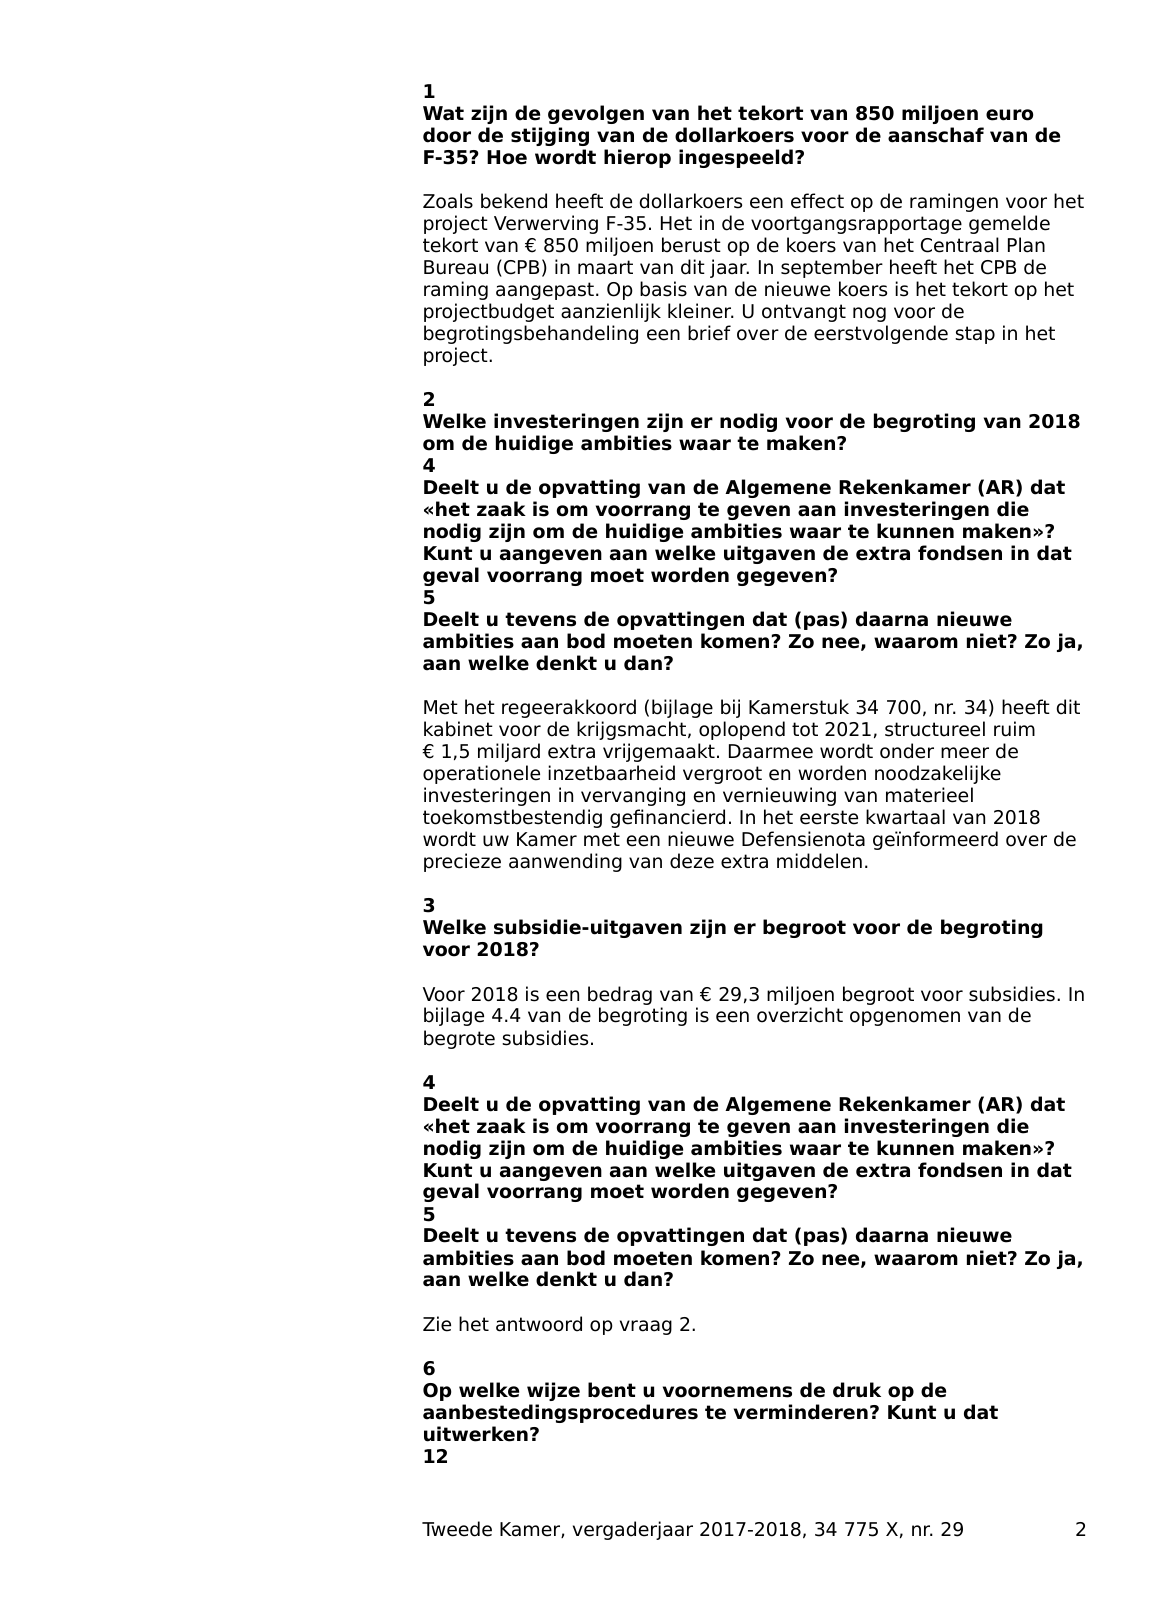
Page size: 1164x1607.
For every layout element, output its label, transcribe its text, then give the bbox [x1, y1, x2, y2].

text Deelt u de opvatting van de Algemene Rekenkamer (AR) dat «het zaak is om voorrang te geven aan investeringen die nodig zijn om de huidige ambities waar te kunnen maken»? Kunt u aangeven aan welke uitgaven de extra fondsen in dat geval voorrang moet worden gegeven? [422, 1093, 1087, 1203]
text Deelt u de opvatting van de Algemene Rekenkamer (AR) dat «het zaak is om voorrang te geven aan investeringen die nodig zijn om de huidige ambities waar te kunnen maken»? Kunt u aangeven aan welke uitgaven de extra fondsen in dat geval voorrang moet worden gegeven? [422, 477, 1087, 587]
text 3 [422, 895, 1087, 917]
text 6 [422, 1358, 1087, 1380]
text 4 [422, 455, 1087, 477]
text 4 [422, 1072, 1087, 1093]
text Welke subsidie-uitgaven zijn er begroot voor de begroting voor 2018? [422, 917, 1087, 961]
text Welke investeringen zijn er nodig voor de begroting van 2018 om de huidige ambities waar te maken? [422, 411, 1087, 455]
text 5 [422, 1203, 1087, 1225]
text 2 [422, 389, 1087, 411]
text Op welke wijze bent u voornemens de druk op de aanbestedingsprocedures te verminderen? Kunt u dat uitwerken? [422, 1380, 1087, 1446]
text 12 [422, 1446, 1087, 1468]
text 5 [422, 587, 1087, 609]
text Voor 2018 is een bedrag van € 29,3 miljoen begroot voor subsidies. In bijlage 4.4 van de begroting is een overzicht opgenomen van de begrote subsidies. [422, 983, 1087, 1049]
text Zie het antwoord op vraag 2. [422, 1313, 1087, 1336]
text Met het regeerakkoord (bijlage bij Kamerstuk 34 700, nr. 34) heeft dit kabinet voor de krijgsmacht, oplopend tot 2021, structureel ruim € 1,5 miljard extra vrijgemaakt. Daarmee wordt onder meer de operationele inzetbaarheid vergroot en worden noodzakelijke investeringen in vervanging en vernieuwing van materieel toekomstbestendig gefinancierd. In het eerste kwartaal van 2018 wordt uw Kamer met een nieuwe Defensienota geïnformeerd over de precieze aanwending van deze extra middelen. [422, 697, 1087, 873]
text Deelt u tevens de opvattingen dat (pas) daarna nieuwe ambities aan bod moeten komen? Zo nee, waarom niet? Zo ja, aan welke denkt u dan? [422, 609, 1087, 675]
text 1 [422, 81, 1087, 103]
text Deelt u tevens de opvattingen dat (pas) daarna nieuwe ambities aan bod moeten komen? Zo nee, waarom niet? Zo ja, aan welke denkt u dan? [422, 1225, 1087, 1291]
text Wat zijn de gevolgen van het tekort van 850 miljoen euro door de stijging van de dollarkoers voor de aanschaf van de F-35? Hoe wordt hierop ingespeeld? [422, 103, 1087, 169]
text Zoals bekend heeft de dollarkoers een effect op de ramingen voor het project Verwerving F-35. Het in de voortgangsrapportage gemelde tekort van € 850 miljoen berust op de koers van het Centraal Plan Bureau (CPB) in maart van dit jaar. In september heeft het CPB de raming aangepast. Op basis van de nieuwe koers is het tekort op het projectbudget aanzienlijk kleiner. U ontvangt nog voor de begrotingsbehandeling een brief over de eerstvolgende stap in het project. [422, 191, 1087, 367]
